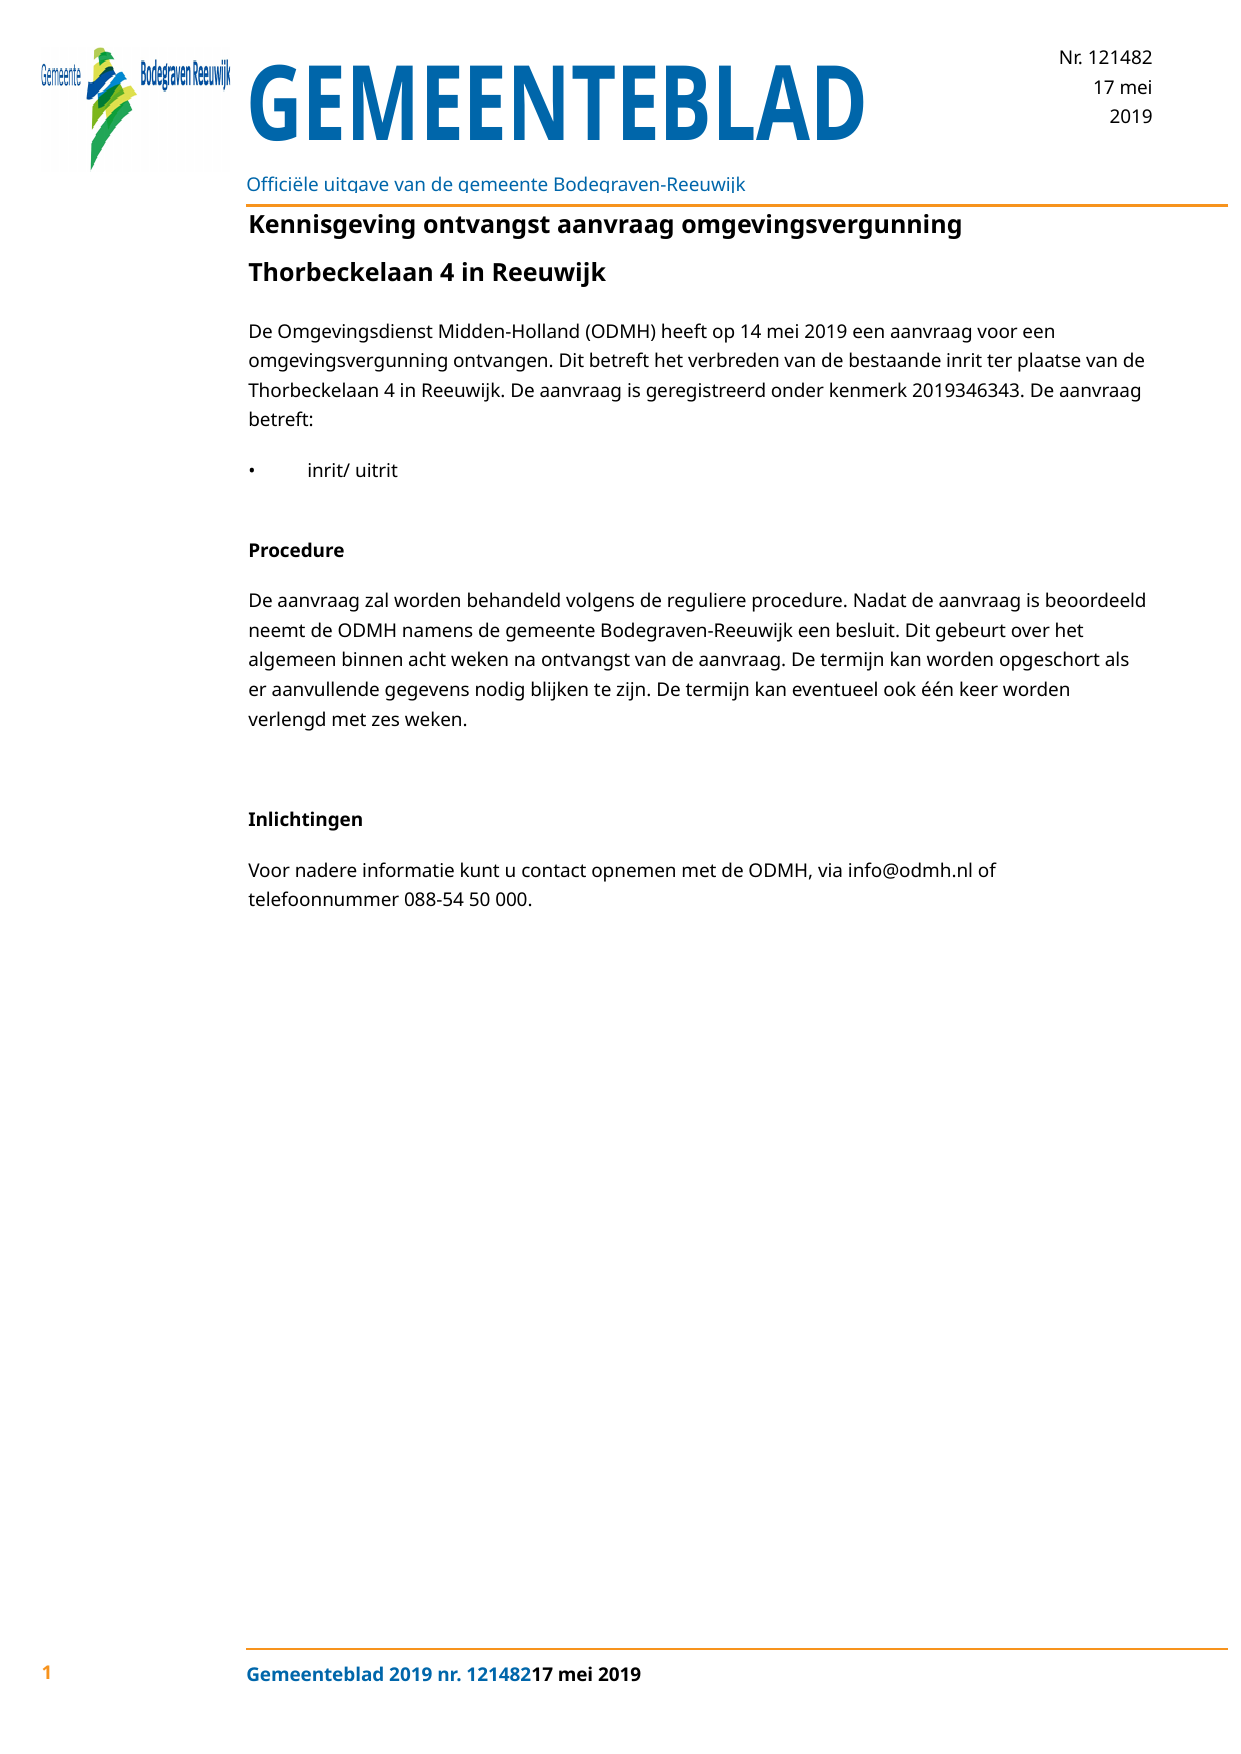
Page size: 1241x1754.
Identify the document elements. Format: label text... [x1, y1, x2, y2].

picture [41, 47, 231, 172]
text De Omgevingsdienst Midden-Holland (ODMH) heeft op 14 mei 2019 een aanvraag voor een omgevingsvergunning ontvangen. Dit betreft het verbreden van de bestaande inrit ter plaatse van de Thorbeckelaan 4 in Reeuwijk. De aanvraag is geregistreerd onder kenmerk 2019346343. De aanvraag betreft: [248, 318, 1152, 432]
text Voor nadere informatie kunt u contact opnemen met de ODMH, via info@odmh.nl of telefoonnummer 088-54 50 000. [248, 857, 1152, 912]
text Inlichtingen [248, 807, 1152, 832]
text Procedure [248, 537, 1152, 563]
text Kennisgeving ontvangst aanvraag omgevingsvergunning Thorbeckelaan 4 in Reeuwijk [248, 207, 1152, 288]
list inrit/ uitrit [248, 457, 1152, 483]
text De aanvraag zal worden behandeld volgens de reguliere procedure. Nadat de aanvraag is beoordeeld neemt de ODMH namens de gemeente Bodegraven-Reeuwijk een besluit. Dit gebeurt over het algemeen binnen acht weken na ontvangst van de aanvraag. De termijn kan worden opgeschort als er aanvullende gegevens nodig blijken te zijn. De termijn kan eventueel ook één keer worden verlengd met zes weken. [248, 587, 1152, 732]
